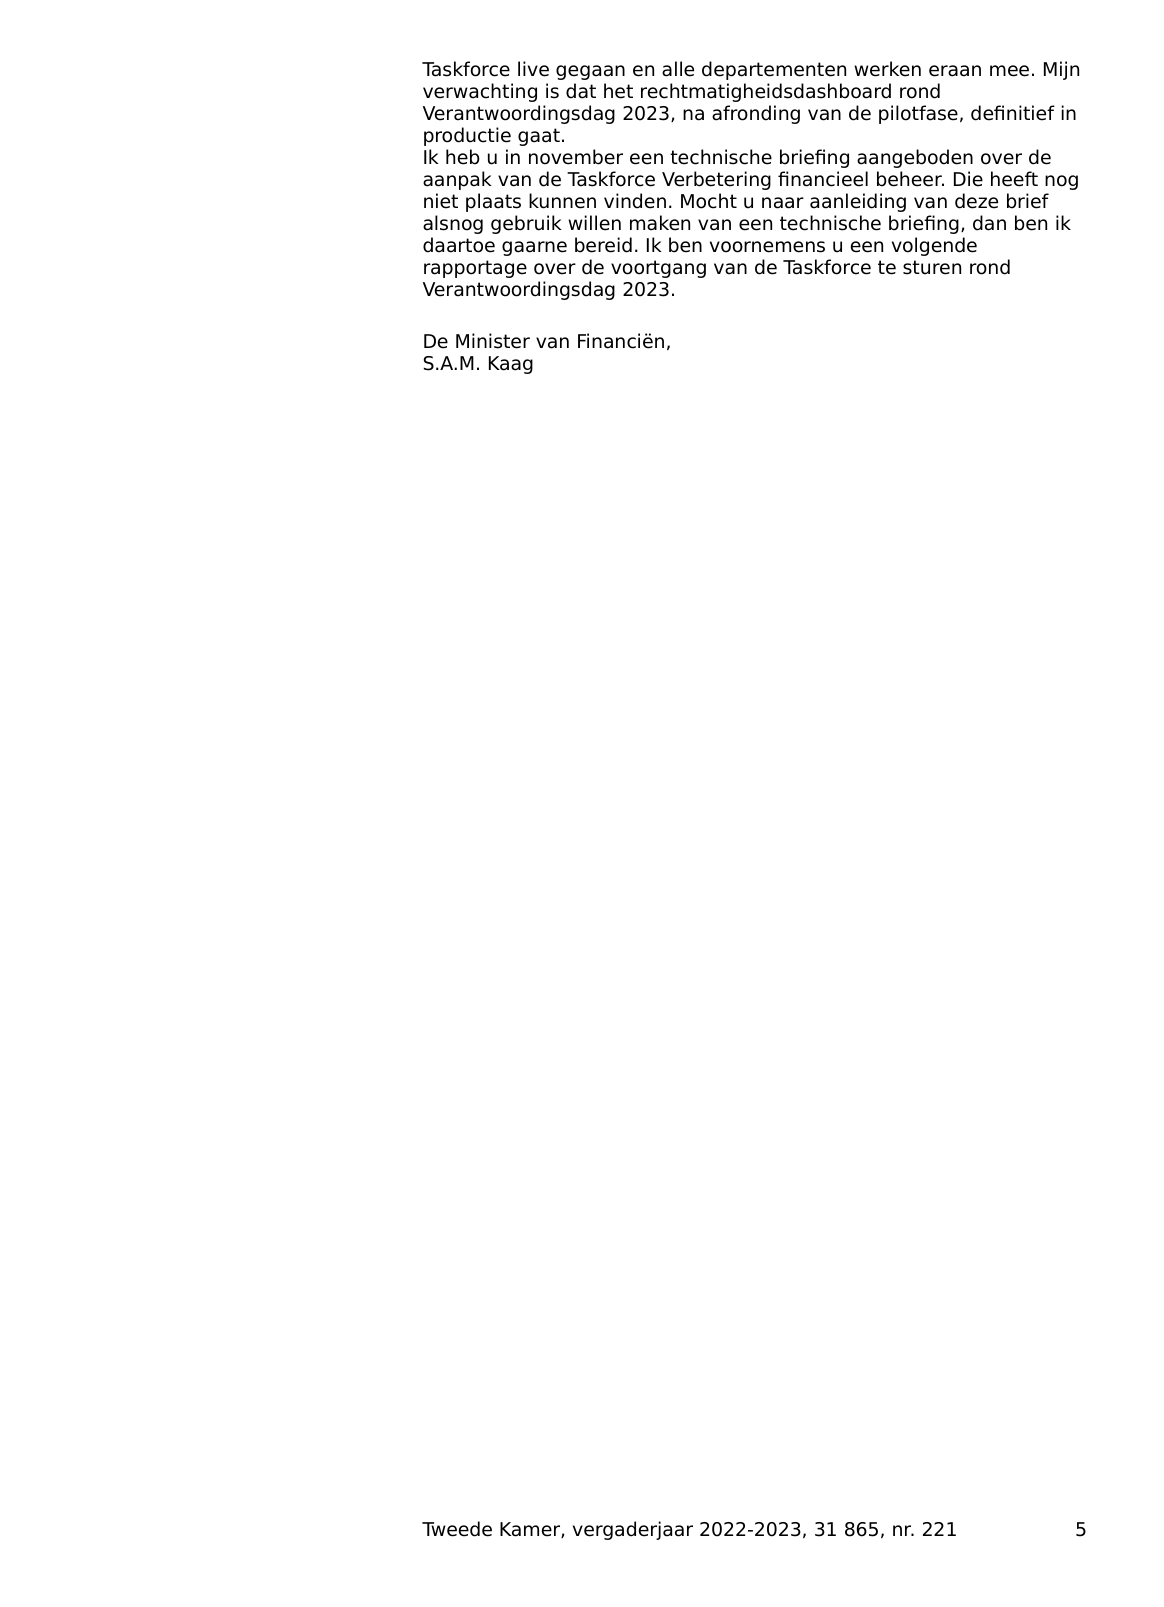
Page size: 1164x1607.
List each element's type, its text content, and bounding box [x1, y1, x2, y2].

text Taskforce live gegaan en alle departementen werken eraan mee. Mijn verwachting is dat het rechtmatigheidsdashboard rond Verantwoordingsdag 2023, na afronding van de pilotfase, definitief in productie gaat. [422, 59, 1087, 147]
text Ik heb u in november een technische briefing aangeboden over de aanpak van de Taskforce Verbetering financieel beheer. Die heeft nog niet plaats kunnen vinden. Mocht u naar aanleiding van deze brief alsnog gebruik willen maken van een technische briefing, dan ben ik daartoe gaarne bereid. Ik ben voornemens u een volgende rapportage over de voortgang van de Taskforce te sturen rond Verantwoordingsdag 2023. [422, 147, 1087, 301]
text De Minister van Financiën, S.A.M. Kaag [422, 331, 1087, 375]
